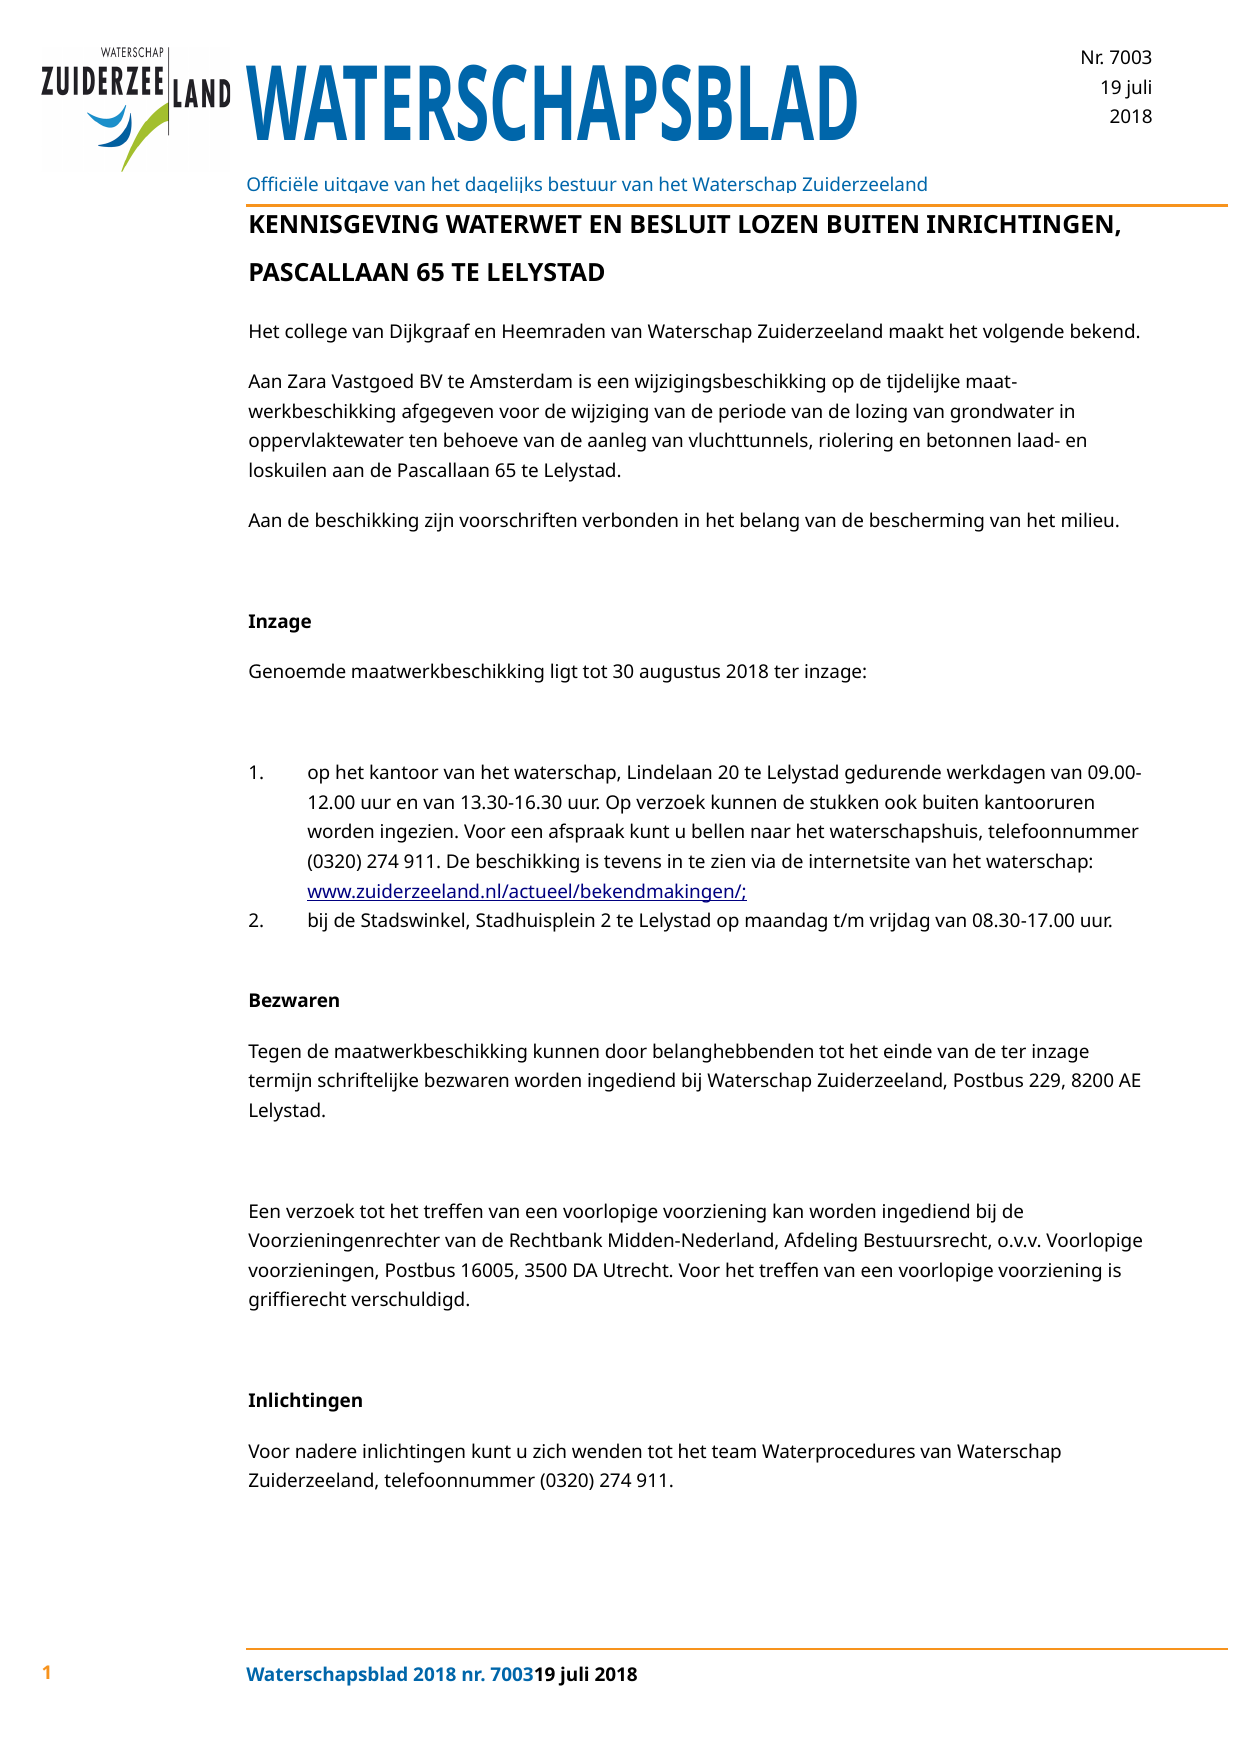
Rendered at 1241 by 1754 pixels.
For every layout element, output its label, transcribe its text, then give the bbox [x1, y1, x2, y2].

text Genoemde maatwerkbeschikking ligt tot 30 augustus 2018 ter inzage: [248, 659, 1152, 684]
text Aan de beschikking zijn voorschriften verbonden in het belang van de bescherming van het milieu. [248, 507, 1152, 533]
text Aan Zara Vastgoed BV te Amsterdam is een wijzigingsbeschikking op de tijdelijke maat­werkbeschikking afgegeven voor de wijziging van de periode van de lozing van grondwater in oppervlaktewater ten behoeve van de aanleg van vluchttunnels, riolering en betonnen laad- en loskuilen aan de Pascallaan 65 te Lelystad. [248, 368, 1152, 483]
text Voor nadere inlichtingen kunt u zich wenden tot het team Waterprocedures van Waterschap Zuiderzeeland, telefoonnummer (0320) 274 911. [248, 1438, 1152, 1493]
text Een verzoek tot het treffen van een voorlopige voorziening kan worden ingediend bij de Voorzieningenrechter van de Rechtbank Midden-Nederland, Afdeling Bestuursrecht, o.v.v. Voorlopige voorzieningen, Postbus 16005, 3500 DA Utrecht. Voor het treffen van een voorlopige voorziening is griffierecht verschuldigd. [248, 1198, 1152, 1312]
text Bezwaren [248, 987, 1152, 1013]
picture [41, 47, 231, 172]
list bij de Stadswinkel, Stadhuisplein 2 te Lelystad op maandag t/m vrijdag van 08.30‑17.00 uur. [248, 907, 1152, 933]
text Inzage [248, 608, 1152, 634]
text Het college van Dijkgraaf en Heemraden van Waterschap Zuiderzeeland maakt het volgende bekend. [248, 318, 1152, 344]
text Tegen de maatwerkbeschikking kunnen door belanghebbenden tot het einde van de ter inzage termijn schriftelijke bezwaren worden ingediend bij Waterschap Zuiderzeeland, Postbus 229, 8200 AE Lelystad. [248, 1038, 1152, 1123]
text Inlichtingen [248, 1387, 1152, 1413]
list op het kantoor van het waterschap, Lindelaan 20 te Lelystad gedurende werkdagen van 09.00-12.00 uur en van 13.30-16.30 uur. Op verzoek kunnen de stukken ook buiten kantooruren worden ingezien. Voor een afspraak kunt u bellen naar het waterschapshuis, telefoonnummer (0320) 274 911. De beschikking is tevens in te zien via de internetsite van het waterschap: www.zuiderzeeland.nl/actueel/bekendmakingen/; [248, 759, 1152, 904]
text KENNISGEVING WATERWET EN BESLUIT LOZEN BUITEN INRICHTINGEN, PASCALLAAN 65 TE LELYSTAD [248, 207, 1152, 288]
